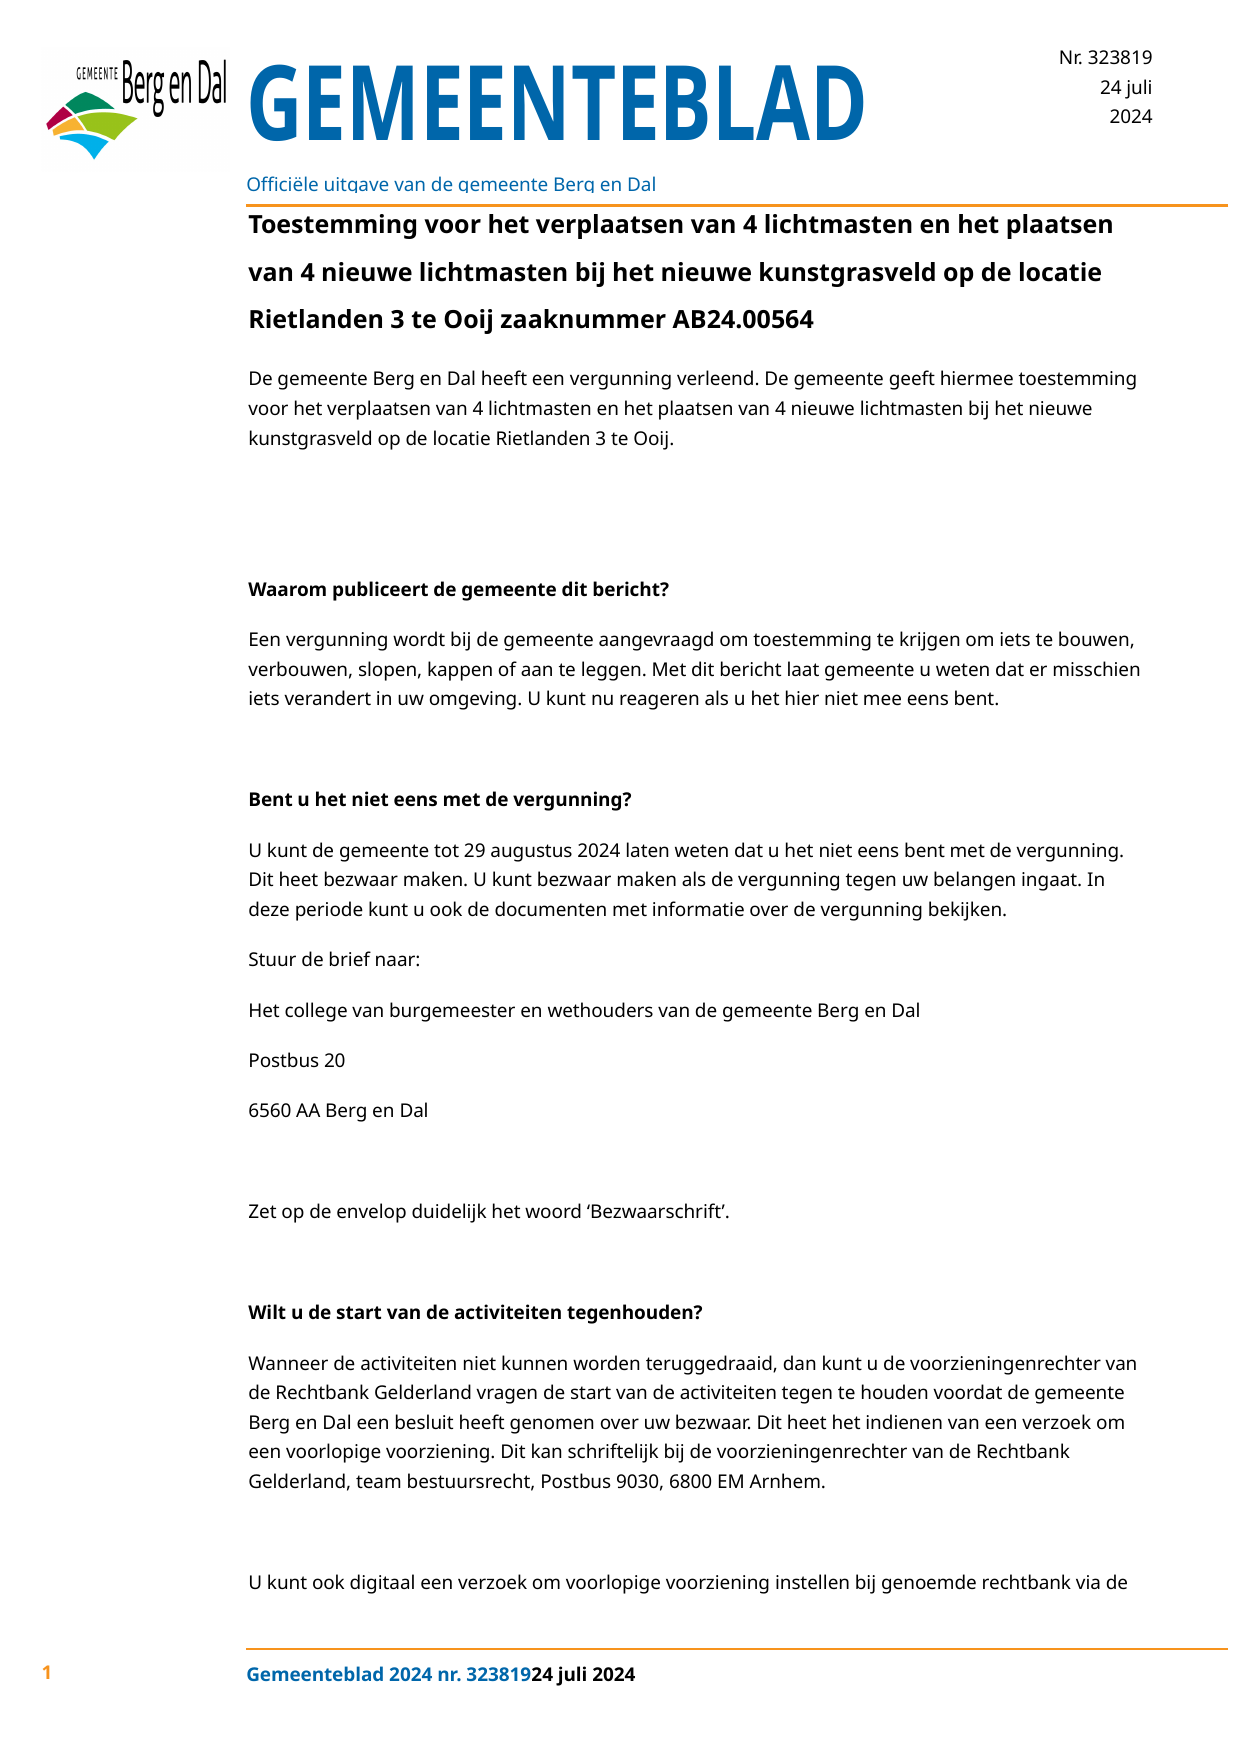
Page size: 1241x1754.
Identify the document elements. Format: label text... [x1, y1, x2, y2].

text U kunt ook digitaal een verzoek om voorlopige voorziening instellen bij genoemde rechtbank via de [248, 1569, 1152, 1594]
text Waarom publiceert de gemeente dit bericht? [248, 576, 1152, 602]
text Het college van burgemeester en wethouders van de gemeente Berg en Dal [248, 997, 1152, 1022]
text De gemeente Berg en Dal heeft een vergunning verleend. De gemeente geeft hiermee toestemming voor het verplaatsen van 4 lichtmasten en het plaatsen van 4 nieuwe lichtmasten bij het nieuwe kunstgrasveld op de locatie Rietlanden 3 te Ooij. [248, 366, 1152, 450]
text Wilt u de start van de activiteiten tegenhouden? [248, 1299, 1152, 1325]
text Postbus 20 [248, 1047, 1152, 1073]
text Stuur de brief naar: [248, 946, 1152, 972]
text 6560 AA Berg en Dal [248, 1098, 1152, 1123]
text U kunt de gemeente tot 29 augustus 2024 laten weten dat u het niet eens bent met de vergunning. Dit heet bezwaar maken. U kunt bezwaar maken als de vergunning tegen uw belangen ingaat. In deze periode kunt u ook de documenten met informatie over de vergunning bekijken. [248, 837, 1152, 922]
text Zet op de envelop duidelijk het woord ‘Bezwaarschrift’. [248, 1198, 1152, 1224]
text Een vergunning wordt bij de gemeente aangevraagd om toestemming te krijgen om iets te bouwen, verbouwen, slopen, kappen of aan te leggen. Met dit bericht laat gemeente u weten dat er misschien iets verandert in uw omgeving. U kunt nu reageren als u het hier niet mee eens bent. [248, 626, 1152, 711]
text Wanneer de activiteiten niet kunnen worden teruggedraaid, dan kunt u de voorzieningenrechter van de Rechtbank Gelderland vragen de start van de activiteiten tegen te houden voordat de gemeente Berg en Dal een besluit heeft genomen over uw bezwaar. Dit heet het indienen van een verzoek om een voorlopige voorziening. Dit kan schriftelijk bij de voorzieningenrechter van de Rechtbank Gelderland, team bestuursrecht, Postbus 9030, 6800 EM Arnhem. [248, 1350, 1152, 1494]
text Toestemming voor het verplaatsen van 4 lichtmasten en het plaatsen van 4 nieuwe lichtmasten bij het nieuwe kunstgrasveld op de locatie Rietlanden 3 te Ooij zaaknummer AB24.00564 [248, 207, 1152, 336]
picture [41, 47, 231, 172]
text Bent u het niet eens met de vergunning? [248, 786, 1152, 812]
